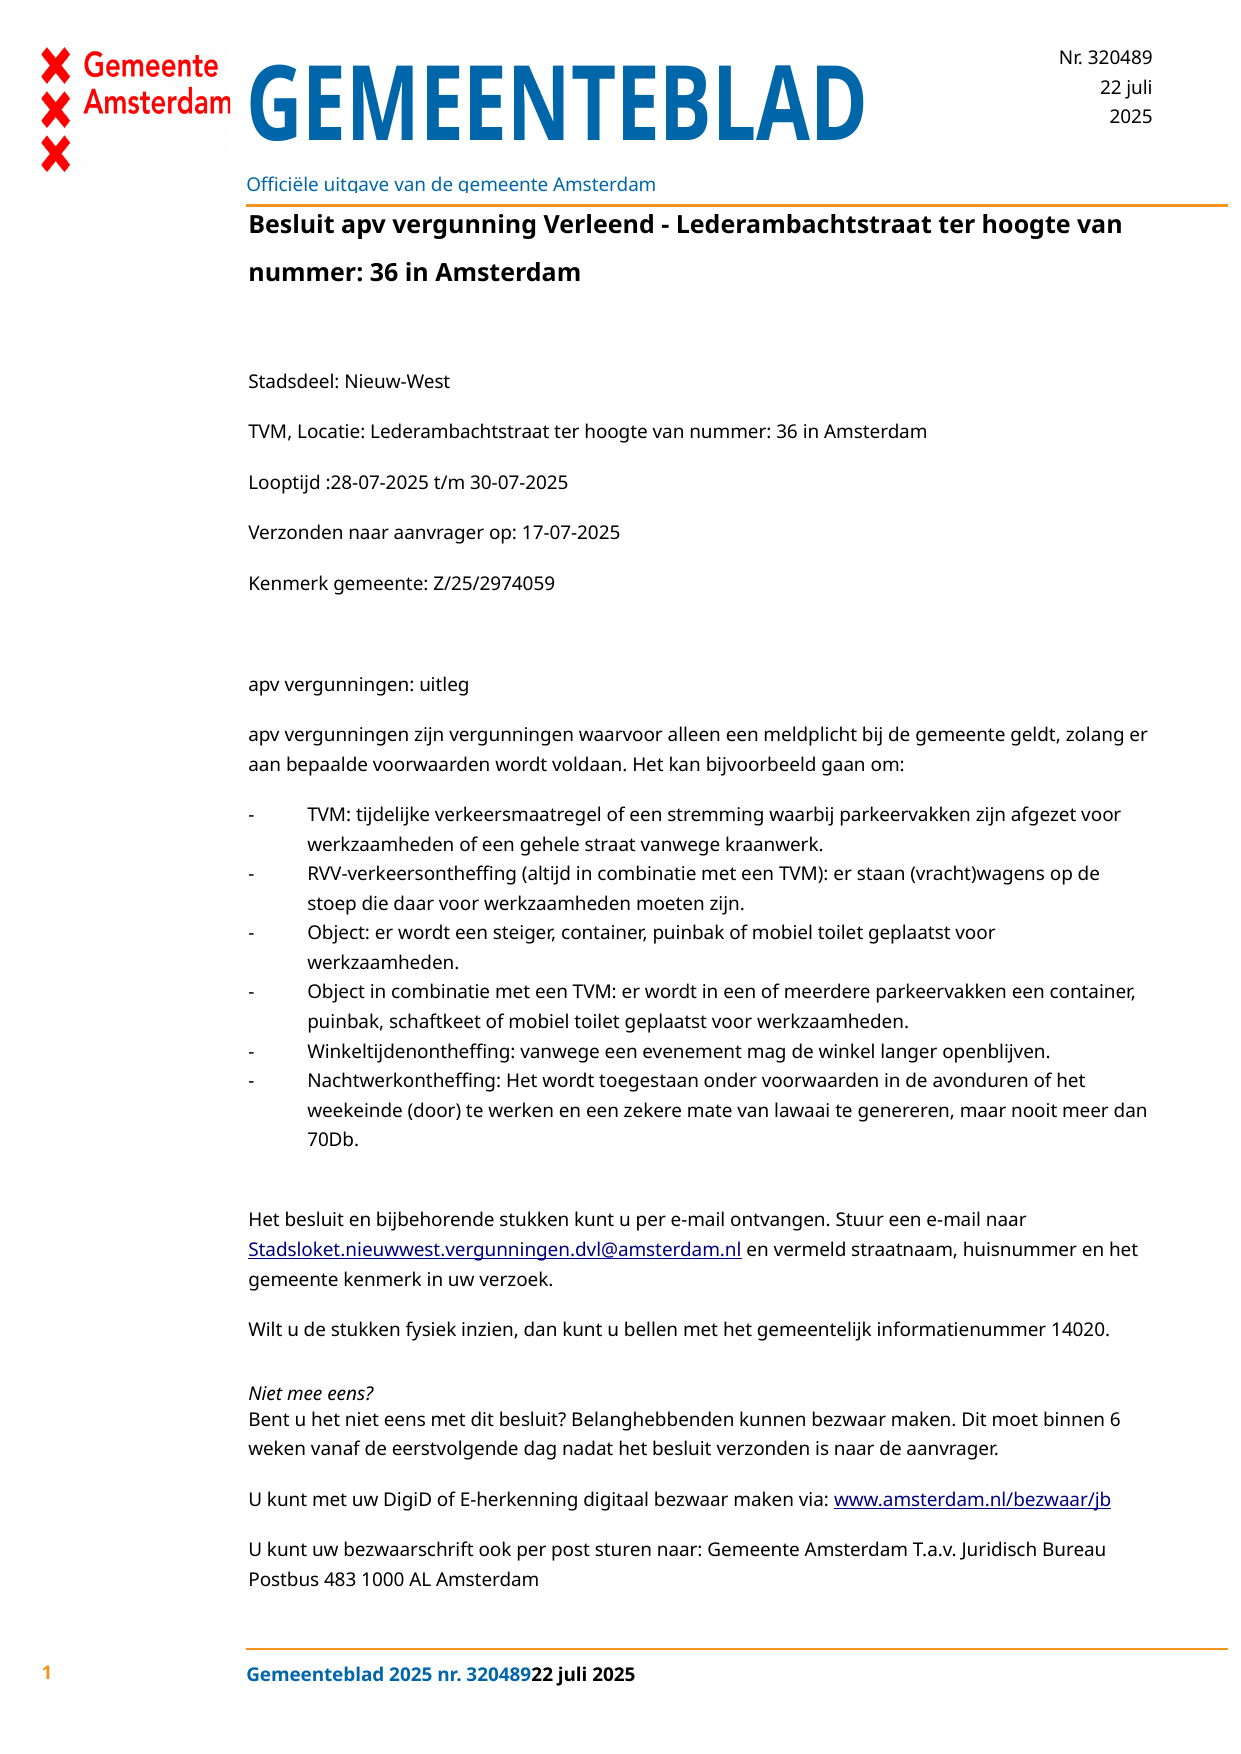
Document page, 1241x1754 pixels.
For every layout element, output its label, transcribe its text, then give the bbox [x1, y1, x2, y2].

picture [41, 47, 231, 172]
list Nachtwerkontheffing: Het wordt toegestaan onder voorwaarden in de avonduren of het weekeinde (door) te werken en een zekere mate van lawaai te genereren, maar nooit meer dan 70Db. [248, 1067, 1152, 1152]
text TVM, Locatie: Lederambachtstraat ter hoogte van nummer: 36 in Amsterdam [248, 419, 1152, 444]
text Looptijd :28-07-2025 t/m 30-07-2025 [248, 469, 1152, 495]
text Stadsdeel: Nieuw-West [248, 368, 1152, 394]
text Besluit apv vergunning Verleend - Lederambachtstraat ter hoogte van nummer: 36 in Amsterdam [248, 207, 1152, 288]
text Niet mee eens? [248, 1380, 1152, 1406]
list Object: er wordt een steiger, container, puinbak of mobiel toilet geplaatst voor werkzaamheden. [248, 919, 1152, 975]
text Wilt u de stukken fysiek inzien, dan kunt u bellen met het gemeentelijk informatienummer 14020. [248, 1316, 1152, 1342]
text apv vergunningen: uitleg [248, 671, 1152, 697]
text Bent u het niet eens met dit besluit? Belanghebbenden kunnen bezwaar maken. Dit moet binnen 6 weken vanaf de eerstvolgende dag nadat het besluit verzonden is naar de aanvrager. [248, 1406, 1152, 1461]
text U kunt uw bezwaarschrift ook per post sturen naar: Gemeente Amsterdam T.a.v. Juridisch Bureau Postbus 483 1000 AL Amsterdam [248, 1536, 1152, 1592]
text Het besluit en bijbehorende stukken kunt u per e-mail ontvangen. Stuur een e-mail naar Stadsloket.nieuwwest.vergunningen.dvl@amsterdam.nl en vermeld straatnaam, huisnummer en het gemeente kenmerk in uw verzoek. [248, 1207, 1152, 1292]
text Kenmerk gemeente: Z/25/2974059 [248, 570, 1152, 596]
list Object in combinatie met een TVM: er wordt in een of meerdere parkeervakken een container, puinbak, schaftkeet of mobiel toilet geplaatst voor werkzaamheden. [248, 979, 1152, 1034]
list Winkeltijdenontheffing: vanwege een evenement mag de winkel langer openblijven. [248, 1038, 1152, 1064]
list RVV-verkeersontheffing (altijd in combinatie met een TVM): er staan (vracht)wagens op de stoep die daar voor werkzaamheden moeten zijn. [248, 860, 1152, 916]
list TVM: tijdelijke verkeersmaatregel of een stremming waarbij parkeervakken zijn afgezet voor werkzaamheden of een gehele straat vanwege kraanwerk. [248, 801, 1152, 857]
text Verzonden naar aanvrager op: 17-07-2025 [248, 519, 1152, 545]
text apv vergunningen zijn vergunningen waarvoor alleen een meldplicht bij de gemeente geldt, zolang er aan bepaalde voorwaarden wordt voldaan. Het kan bijvoorbeeld gaan om: [248, 721, 1152, 777]
text U kunt met uw DigiD of E-herkenning digitaal bezwaar maken via: www.amsterdam.nl/bezwaar/jb [248, 1486, 1152, 1512]
